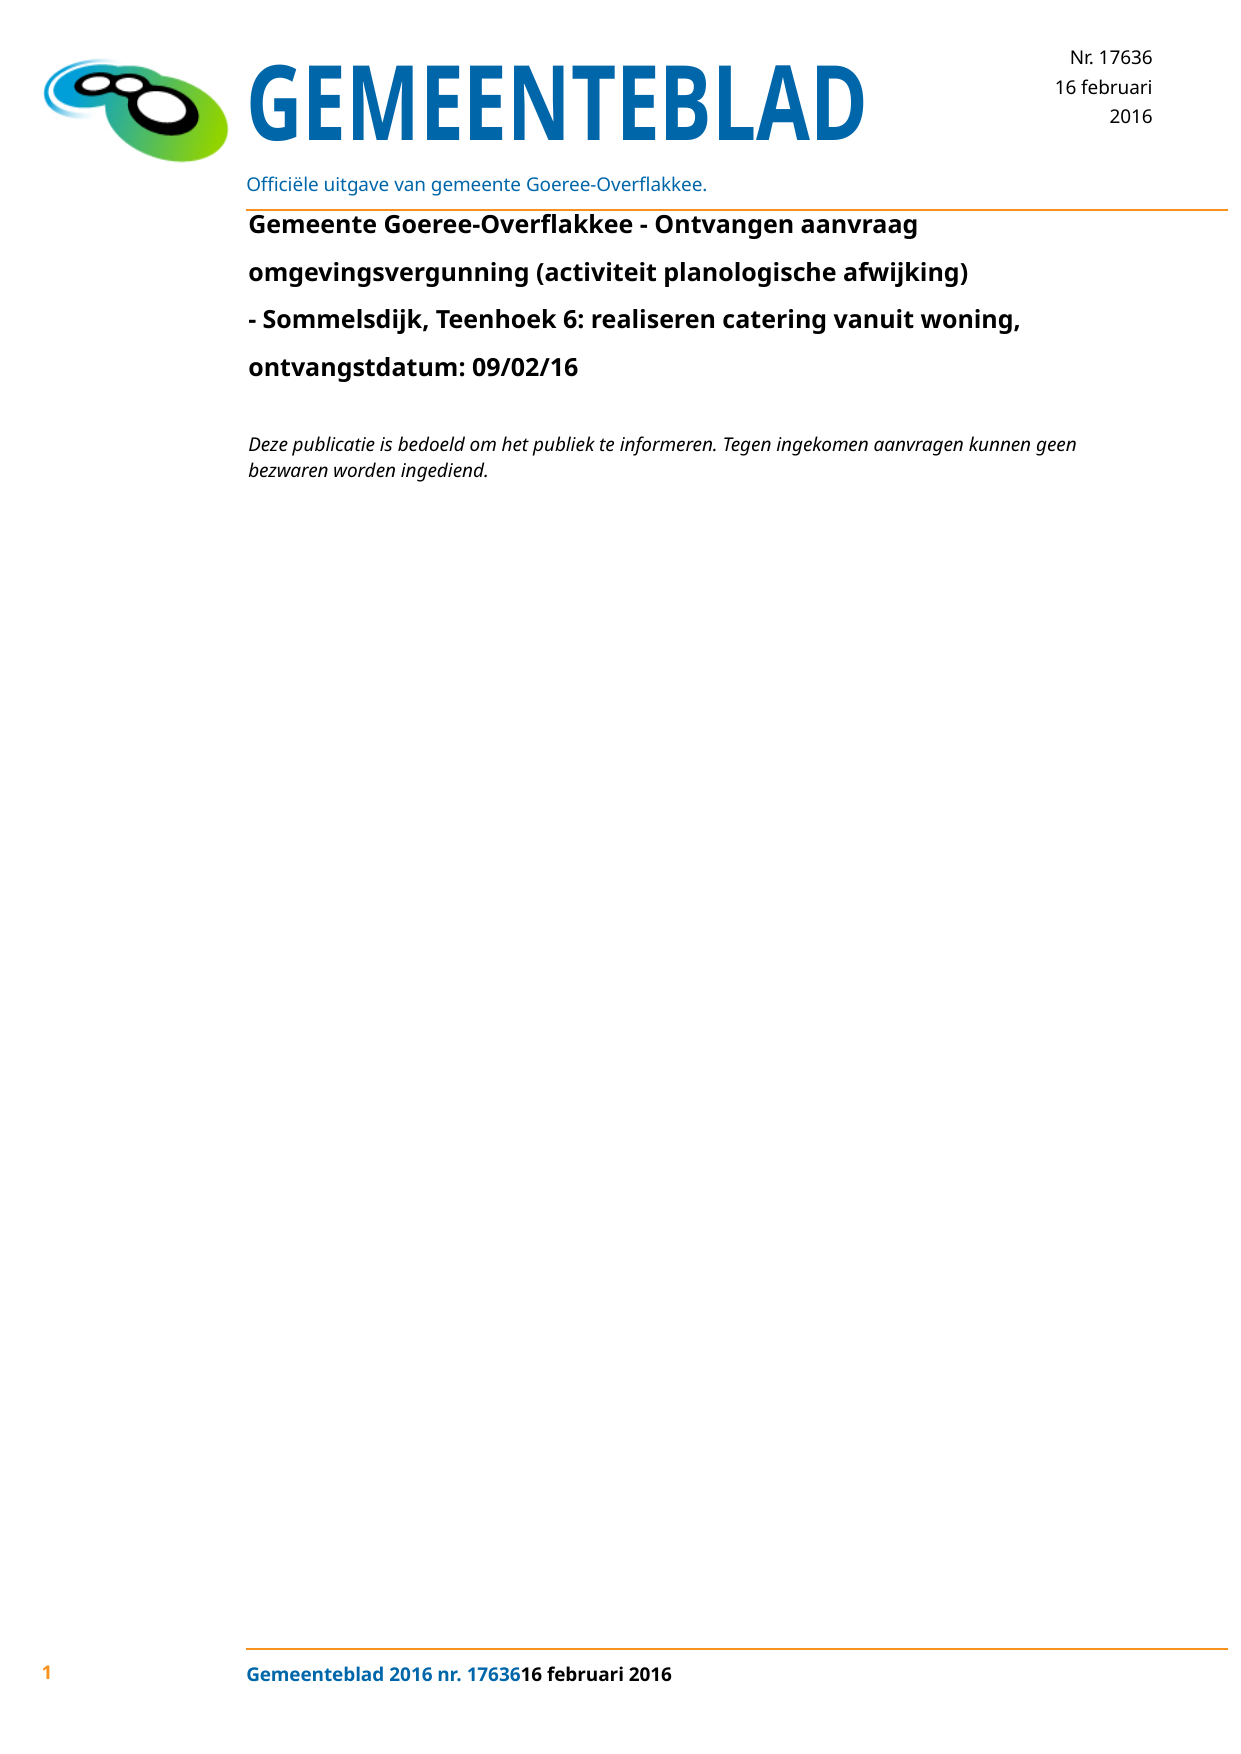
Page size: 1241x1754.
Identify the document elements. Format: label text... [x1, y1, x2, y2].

text Deze publicatie is bedoeld om het publiek te informeren. Tegen ingekomen aanvragen kunnen geen bezwaren worden ingediend. [248, 431, 1152, 483]
text Gemeente Goeree-Overflakkee - Ontvangen aanvraag omgevingsvergunning (activiteit planologische afwijking) - Sommelsdijk, Teenhoek 6: realiseren catering vanuit woning, ontvangstdatum: 09/02/16 [248, 211, 1152, 384]
picture [41, 47, 231, 172]
